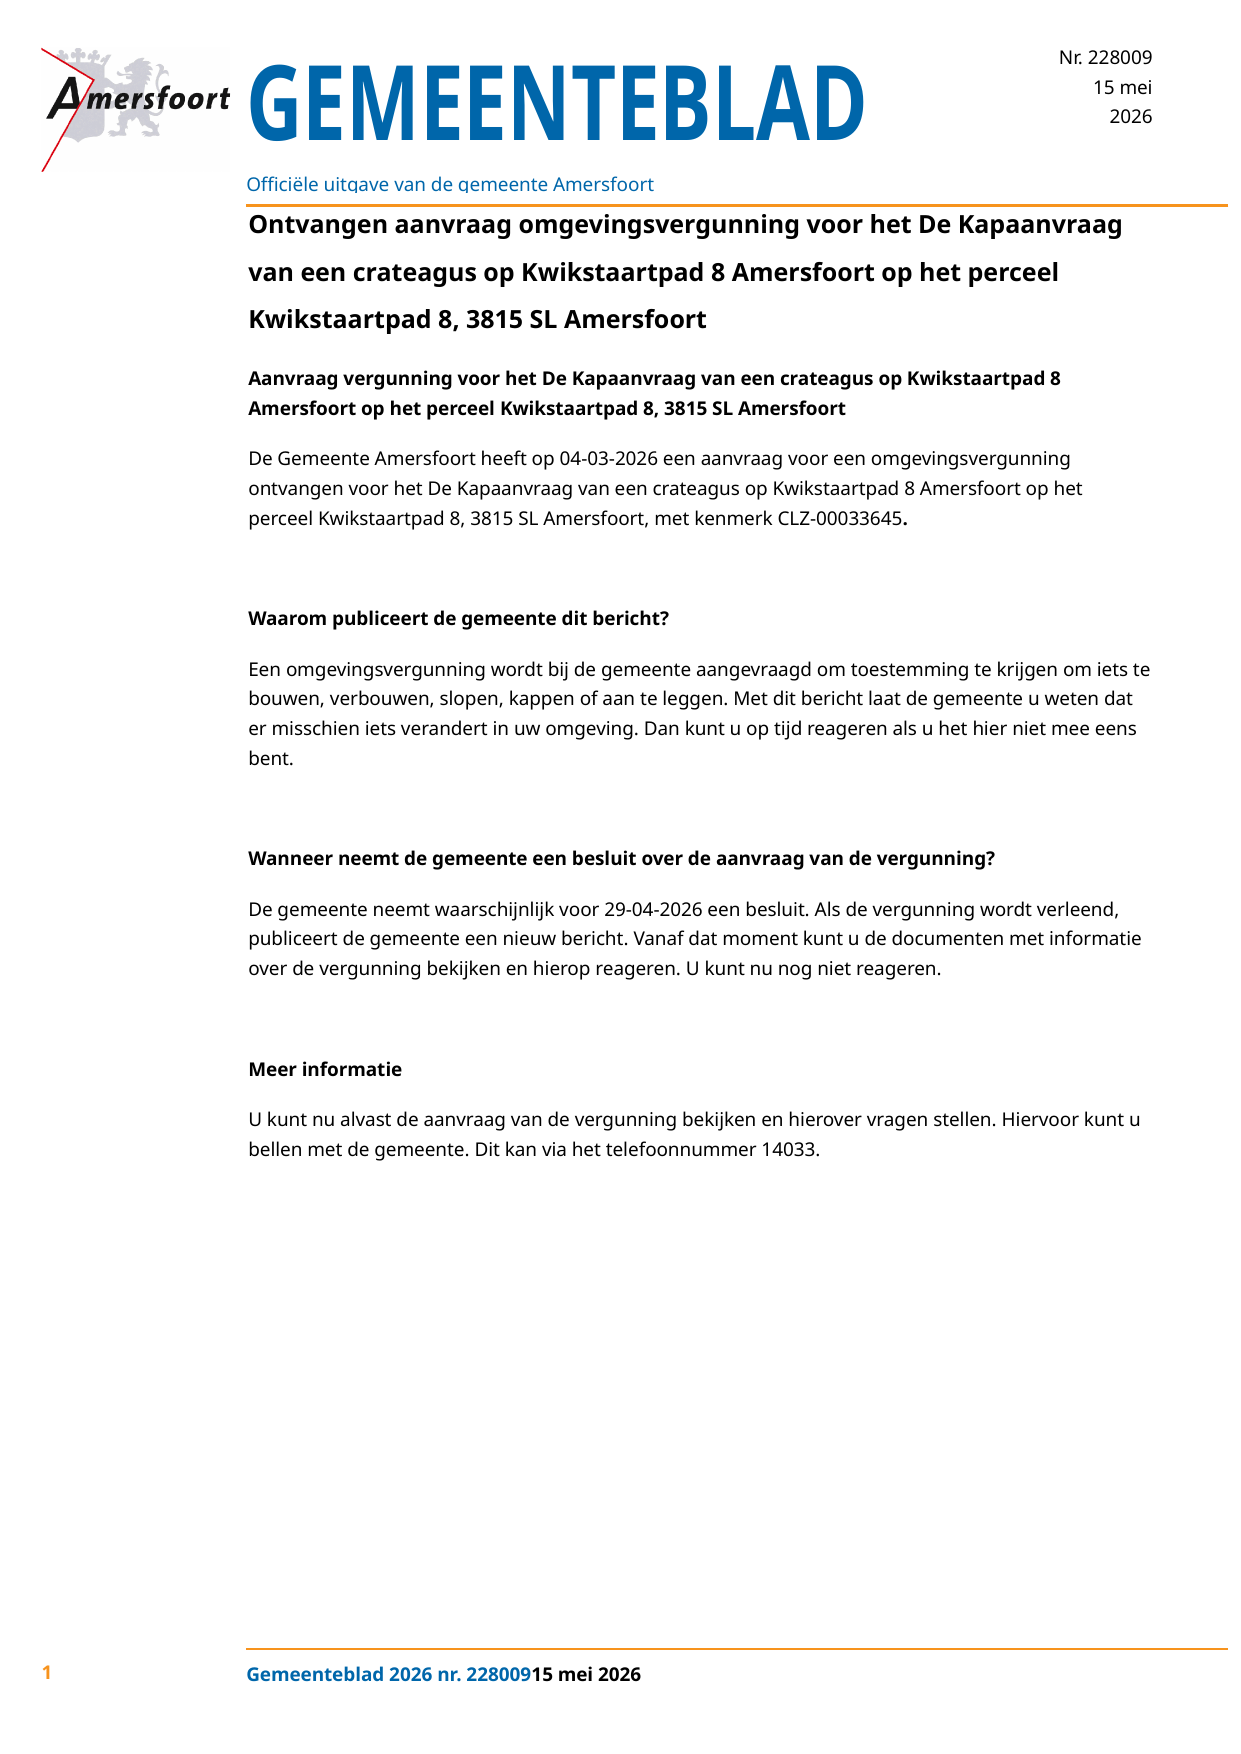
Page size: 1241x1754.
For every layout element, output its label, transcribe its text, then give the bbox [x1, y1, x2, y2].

text Waarom publiceert de gemeente dit bericht? [248, 606, 1152, 631]
text Meer informatie [248, 1056, 1152, 1082]
text Een omgevingsvergunning wordt bij de gemeente aangevraagd om toestemming te krijgen om iets te bouwen, verbouwen, slopen, kappen of aan te leggen. Met dit bericht laat de gemeente u weten dat er misschien iets verandert in uw omgeving. Dan kunt u op tijd reageren als u het hier niet mee eens bent. [248, 656, 1152, 770]
text U kunt nu alvast de aanvraag van de vergunning bekijken en hierover vragen stellen. Hiervoor kunt u bellen met de gemeente. Dit kan via het telefoonnummer 14033. [248, 1106, 1152, 1162]
picture [41, 47, 231, 172]
text Wanneer neemt de gemeente een besluit over de aanvraag van de vergunning? [248, 846, 1152, 871]
text Aanvraag vergunning voor het De Kapaanvraag van een crateagus op Kwikstaartpad 8 Amersfoort op het perceel Kwikstaartpad 8, 3815 SL Amersfoort [248, 366, 1152, 421]
text Ontvangen aanvraag omgevingsvergunning voor het De Kapaanvraag van een crateagus op Kwikstaartpad 8 Amersfoort op het perceel Kwikstaartpad 8, 3815 SL Amersfoort [248, 207, 1152, 336]
text De gemeente neemt waarschijnlijk voor 29-04-2026 een besluit. Als de vergunning wordt verleend, publiceert de gemeente een nieuw bericht. Vanaf dat moment kunt u de documenten met informatie over de vergunning bekijken en hierop reageren. U kunt nu nog niet reageren. [248, 896, 1152, 981]
text De Gemeente Amersfoort heeft op 04-03-2026 een aanvraag voor een omgevingsvergunning ontvangen voor het De Kapaanvraag van een crateagus op Kwikstaartpad 8 Amersfoort op het perceel Kwikstaartpad 8, 3815 SL Amersfoort, met kenmerk CLZ-00033645. [248, 446, 1152, 530]
